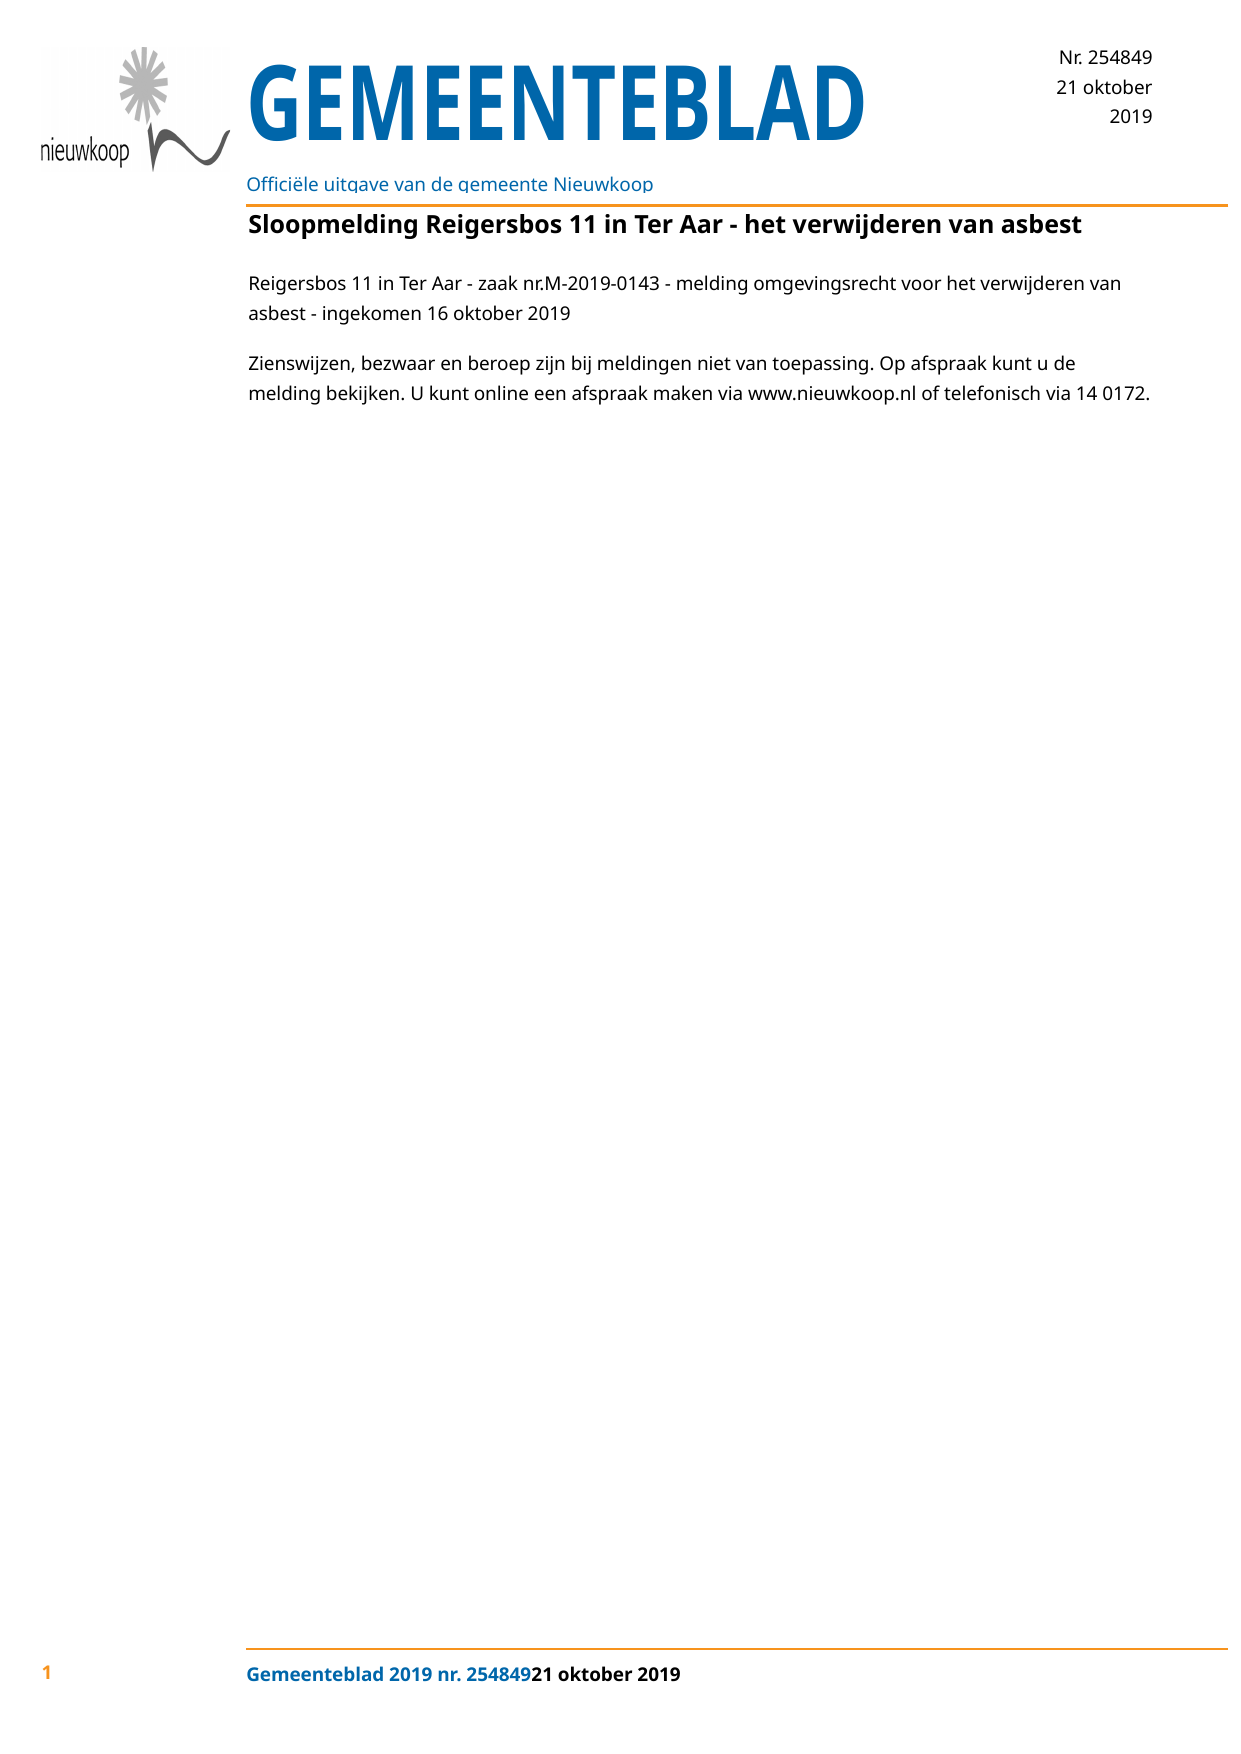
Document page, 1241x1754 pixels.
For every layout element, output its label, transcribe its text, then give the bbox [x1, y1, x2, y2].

text Zienswijzen, bezwaar en beroep zijn bij meldingen niet van toepassing. Op afspraak kunt u de melding bekijken. U kunt online een afspraak maken via www.nieuwkoop.nl of telefonisch via 14 0172. [248, 350, 1152, 406]
text Sloopmelding Reigersbos 11 in Ter Aar - het verwijderen van asbest [248, 207, 1152, 241]
text Reigersbos 11 in Ter Aar - zaak nr.M-2019-0143 - melding omgevingsrecht voor het verwijderen van asbest - ingekomen 16 oktober 2019 [248, 270, 1152, 326]
picture [41, 47, 231, 172]
